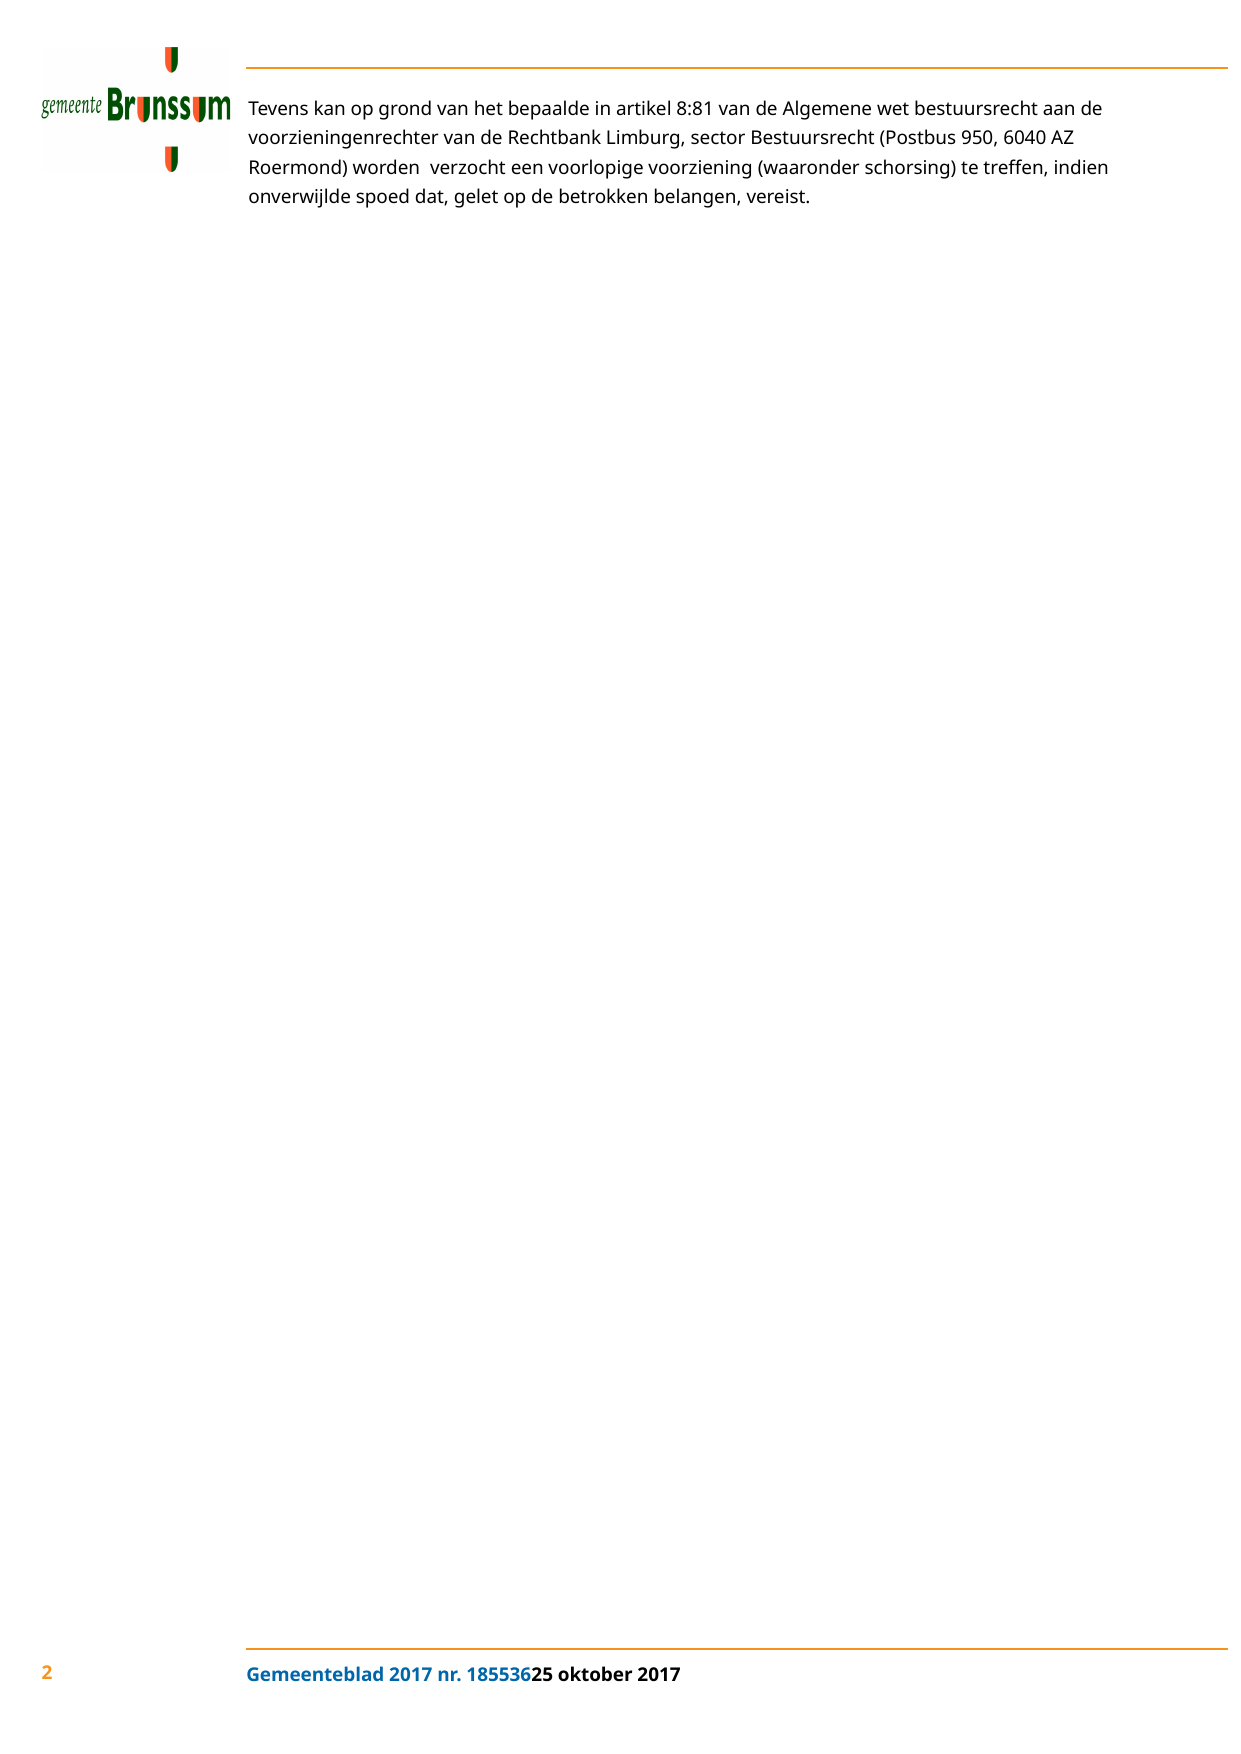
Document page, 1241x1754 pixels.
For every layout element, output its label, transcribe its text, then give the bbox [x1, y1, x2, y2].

picture [41, 47, 231, 172]
text Tevens kan op grond van het bepaalde in artikel 8:81 van de Algemene wet bestuursrecht aan de voorzieningenrechter van de Rechtbank Limburg, sector Bestuursrecht (Postbus 950, 6040 AZ Roermond) worden verzocht een voorlopige voorziening (waaronder schorsing) te treffen, indien onverwijlde spoed dat, gelet op de betrokken belangen, vereist. [248, 95, 1152, 209]
